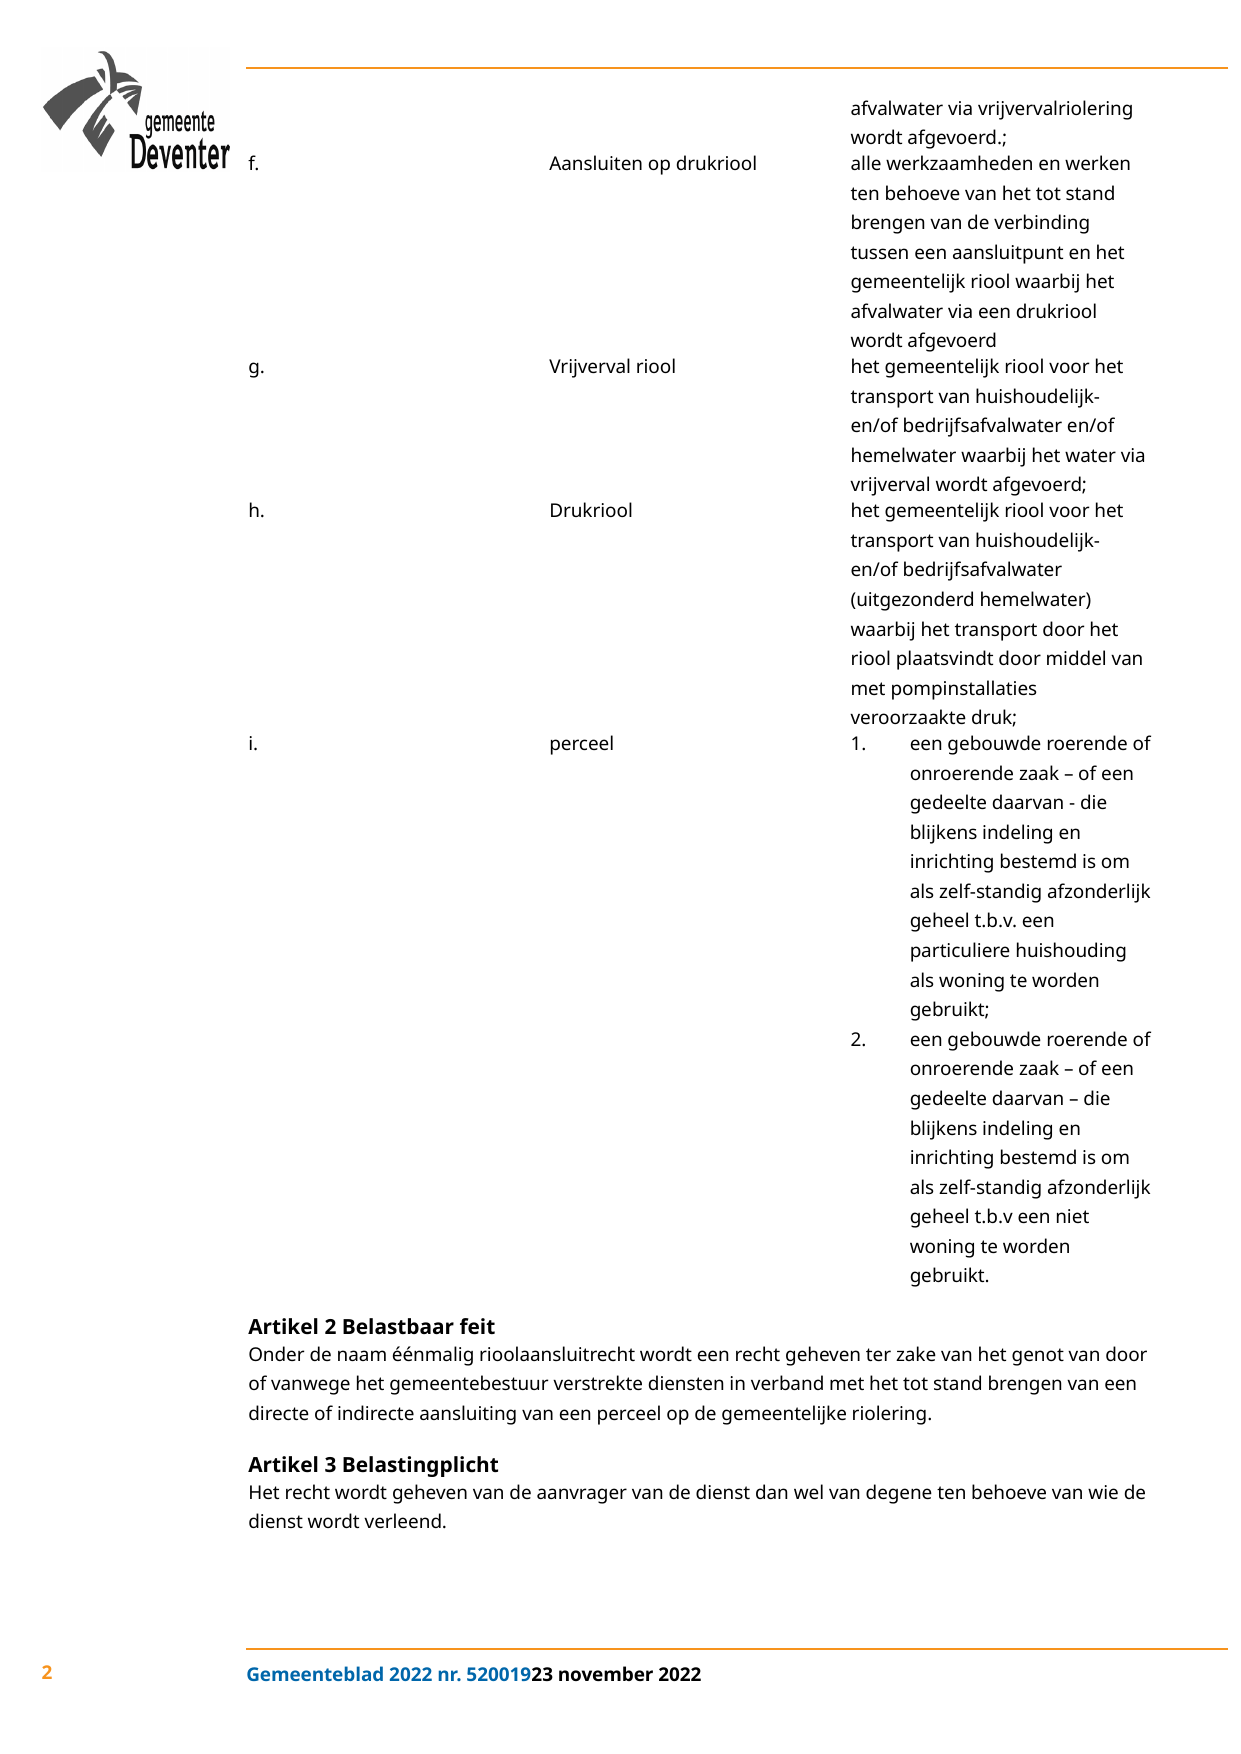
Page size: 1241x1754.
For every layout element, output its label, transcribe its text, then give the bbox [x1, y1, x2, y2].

table_cell alle werkzaamheden en werken ten behoeve van het tot stand brengen van de verbinding tussen een aansluitpunt en het gemeentelijk riool waarbij het afvalwater via een drukriool wordt afgevoerd [850, 150, 1152, 353]
text Artikel 2 Belastbaar feit [248, 1312, 1152, 1341]
table_cell g. [248, 353, 549, 497]
table_cell [549, 95, 850, 150]
table_cell Drukriool [549, 498, 850, 730]
table_cell [248, 95, 549, 150]
table_cell Vrijverval riool [549, 353, 850, 497]
table_cell f. [248, 150, 549, 353]
table_cell het gemeentelijk riool voor het transport van huishoudelijk- en/of bedrijfsafvalwater (uitgezonderd hemelwater) waarbij het transport door het riool plaatsvindt door middel van met pompinstallaties veroorzaakte druk; [850, 498, 1152, 730]
text Onder de naam éénmalig rioolaansluitrecht wordt een recht geheven ter zake van het genot van door of vanwege het gemeentebestuur verstrekte diensten in verband met het tot stand brengen van een directe of indirecte aansluiting van een perceel op de gemeentelijke riolering. [248, 1341, 1152, 1426]
table_cell een gebouwde roerende of onroerende zaak – of een gedeelte daarvan - die blijkens indeling en inrichting bestemd is om als zelf-standig afzonderlijk geheel t.b.v. een particuliere huishouding als woning te worden gebruikt; een gebouwde roerende of onroerende zaak – of een gedeelte daarvan – die blijkens indeling en inrichting bestemd is om als zelf-standig afzonderlijk geheel t.b.v een niet woning te worden gebruikt. [850, 730, 1152, 1288]
table_cell het gemeentelijk riool voor het transport van huishoudelijk- en/of bedrijfsafvalwater en/of hemelwater waarbij het water via vrijverval wordt afgevoerd; [850, 353, 1152, 497]
table_cell i. [248, 730, 549, 1288]
picture [41, 47, 231, 172]
table_cell perceel [549, 730, 850, 1288]
text Het recht wordt geheven van de aanvrager van de dienst dan wel van degene ten behoeve van wie de dienst wordt verleend. [248, 1479, 1152, 1534]
table_cell h. [248, 498, 549, 730]
table_cell afvalwater via vrijvervalriolering wordt afgevoerd.; [850, 95, 1152, 150]
text Artikel 3 Belastingplicht [248, 1451, 1152, 1479]
table_cell Aansluiten op drukriool [549, 150, 850, 353]
